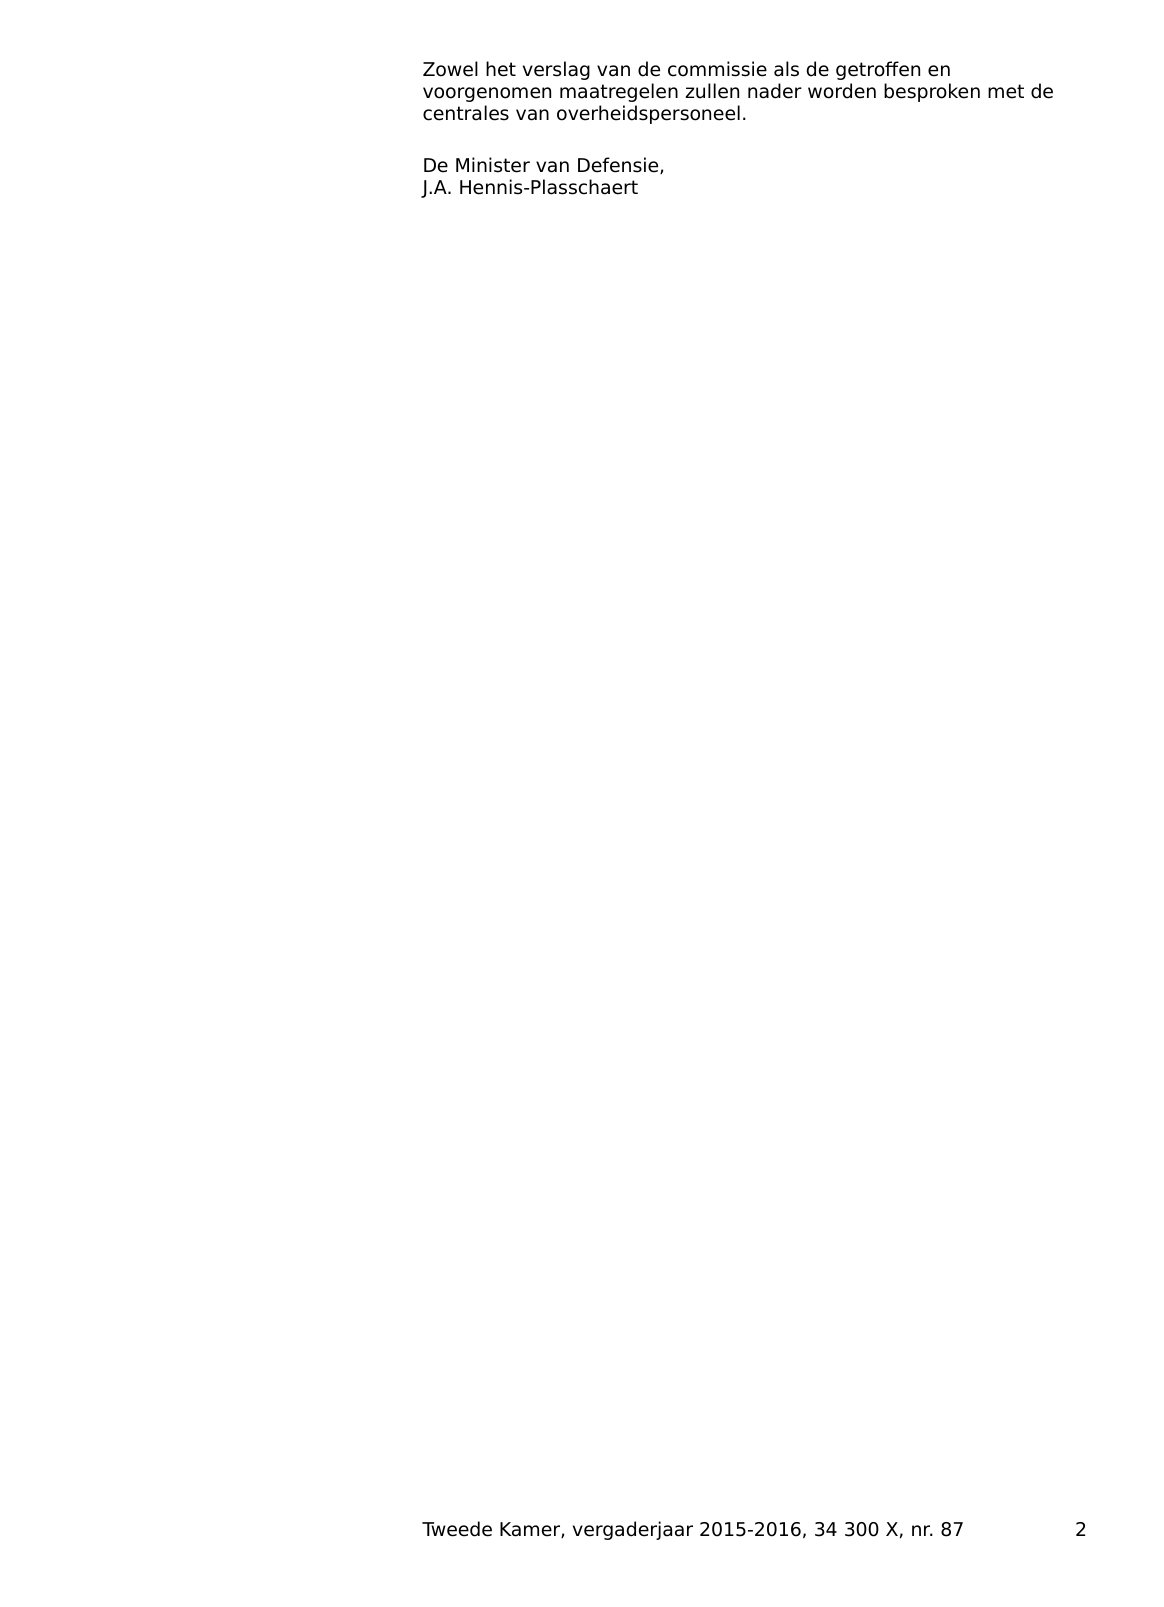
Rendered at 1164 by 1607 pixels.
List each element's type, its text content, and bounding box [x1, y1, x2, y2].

text De Minister van Defensie, J.A. Hennis-Plasschaert [422, 155, 1087, 199]
text Zowel het verslag van de commissie als de getroffen en voorgenomen maatregelen zullen nader worden besproken met de centrales van overheidspersoneel. [422, 59, 1087, 125]
